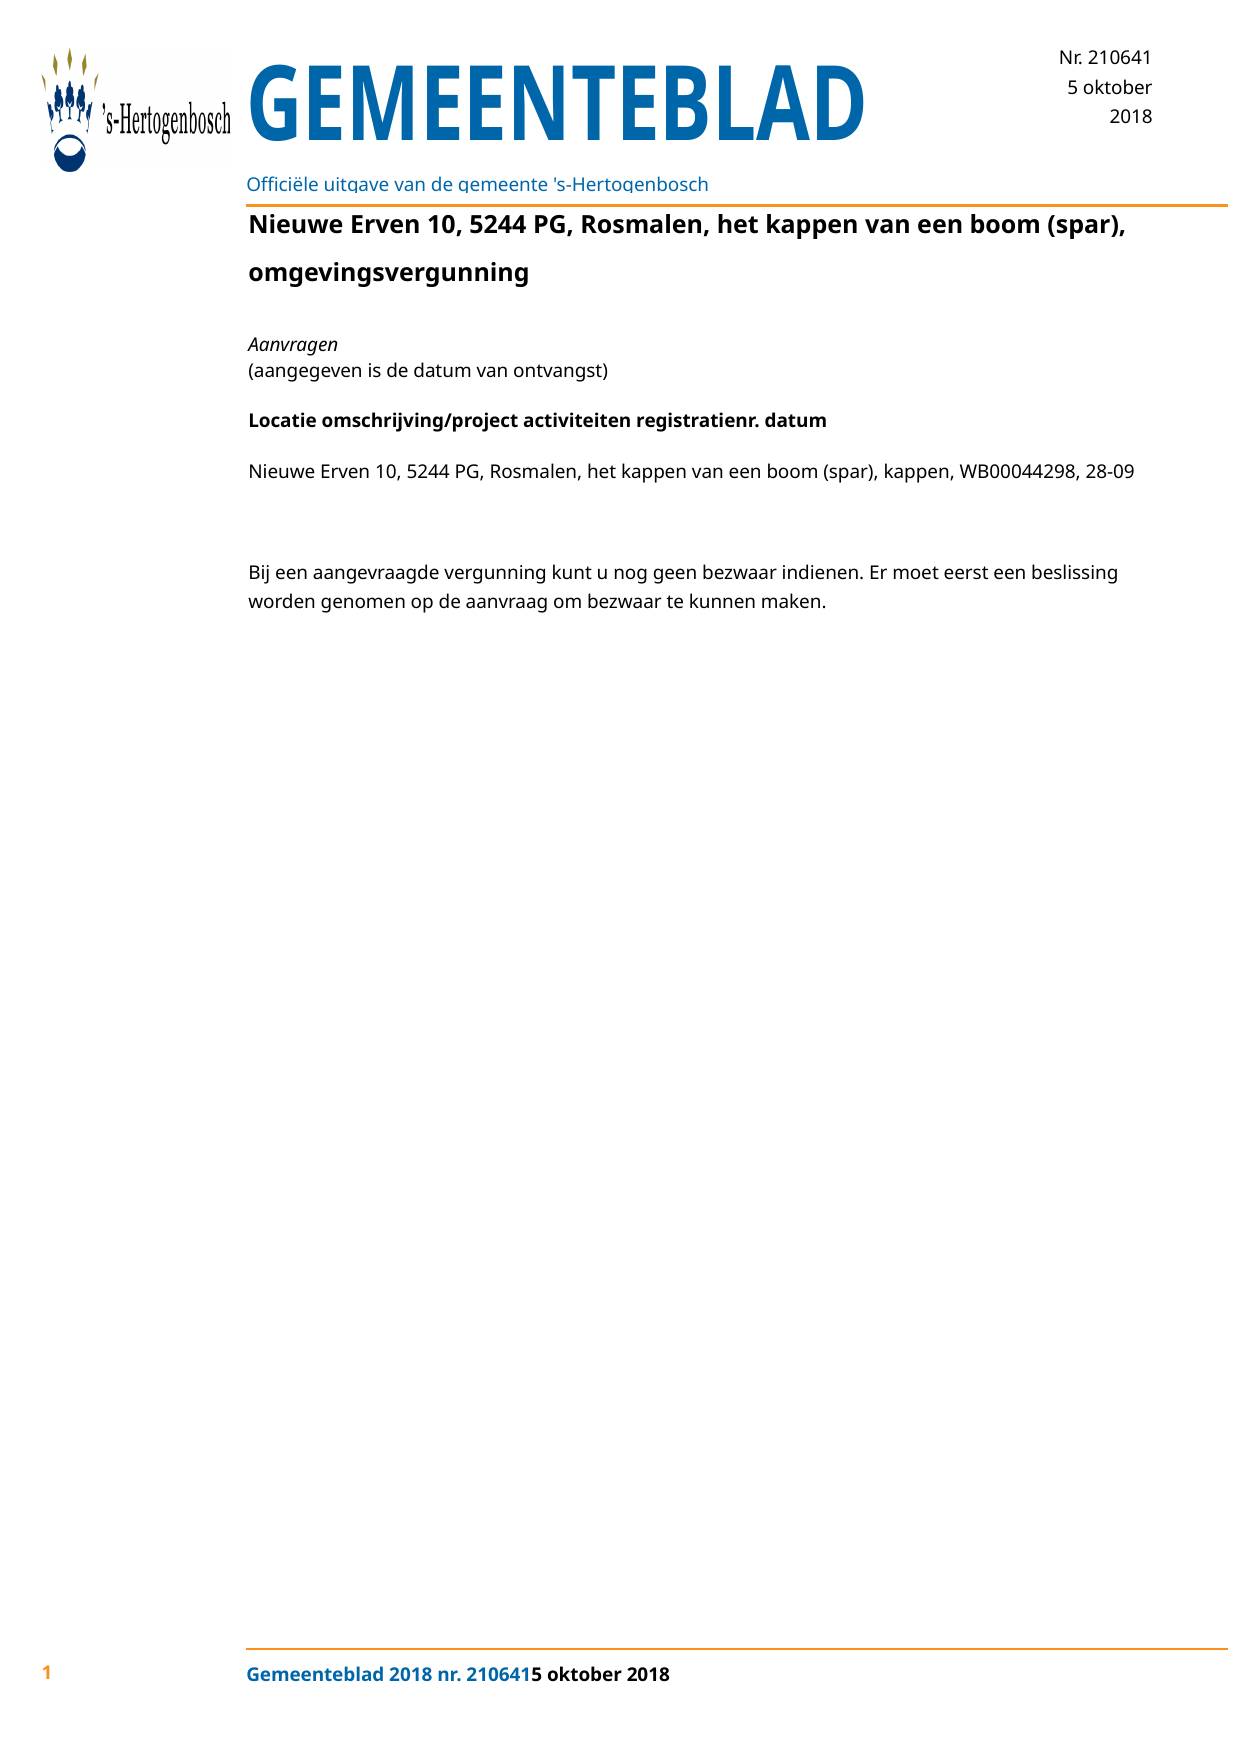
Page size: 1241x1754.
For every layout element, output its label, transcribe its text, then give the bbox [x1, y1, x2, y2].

text Bij een aangevraagde vergunning kunt u nog geen bezwaar indienen. Er moet eerst een beslissing worden genomen op de aanvraag om bezwaar te kunnen maken. [248, 559, 1152, 614]
picture [41, 47, 231, 172]
text Nieuwe Erven 10, 5244 PG, Rosmalen, het kappen van een boom (spar), omgevingsvergunning [248, 207, 1152, 288]
text (aangegeven is de datum van ontvangst) [248, 357, 1152, 383]
text Aanvragen [248, 331, 1152, 357]
text Nieuwe Erven 10, 5244 PG, Rosmalen, het kappen van een boom (spar), kappen, WB00044298, 28-09 [248, 458, 1152, 484]
text Locatie omschrijving/project activiteiten registratienr. datum [248, 408, 1152, 433]
